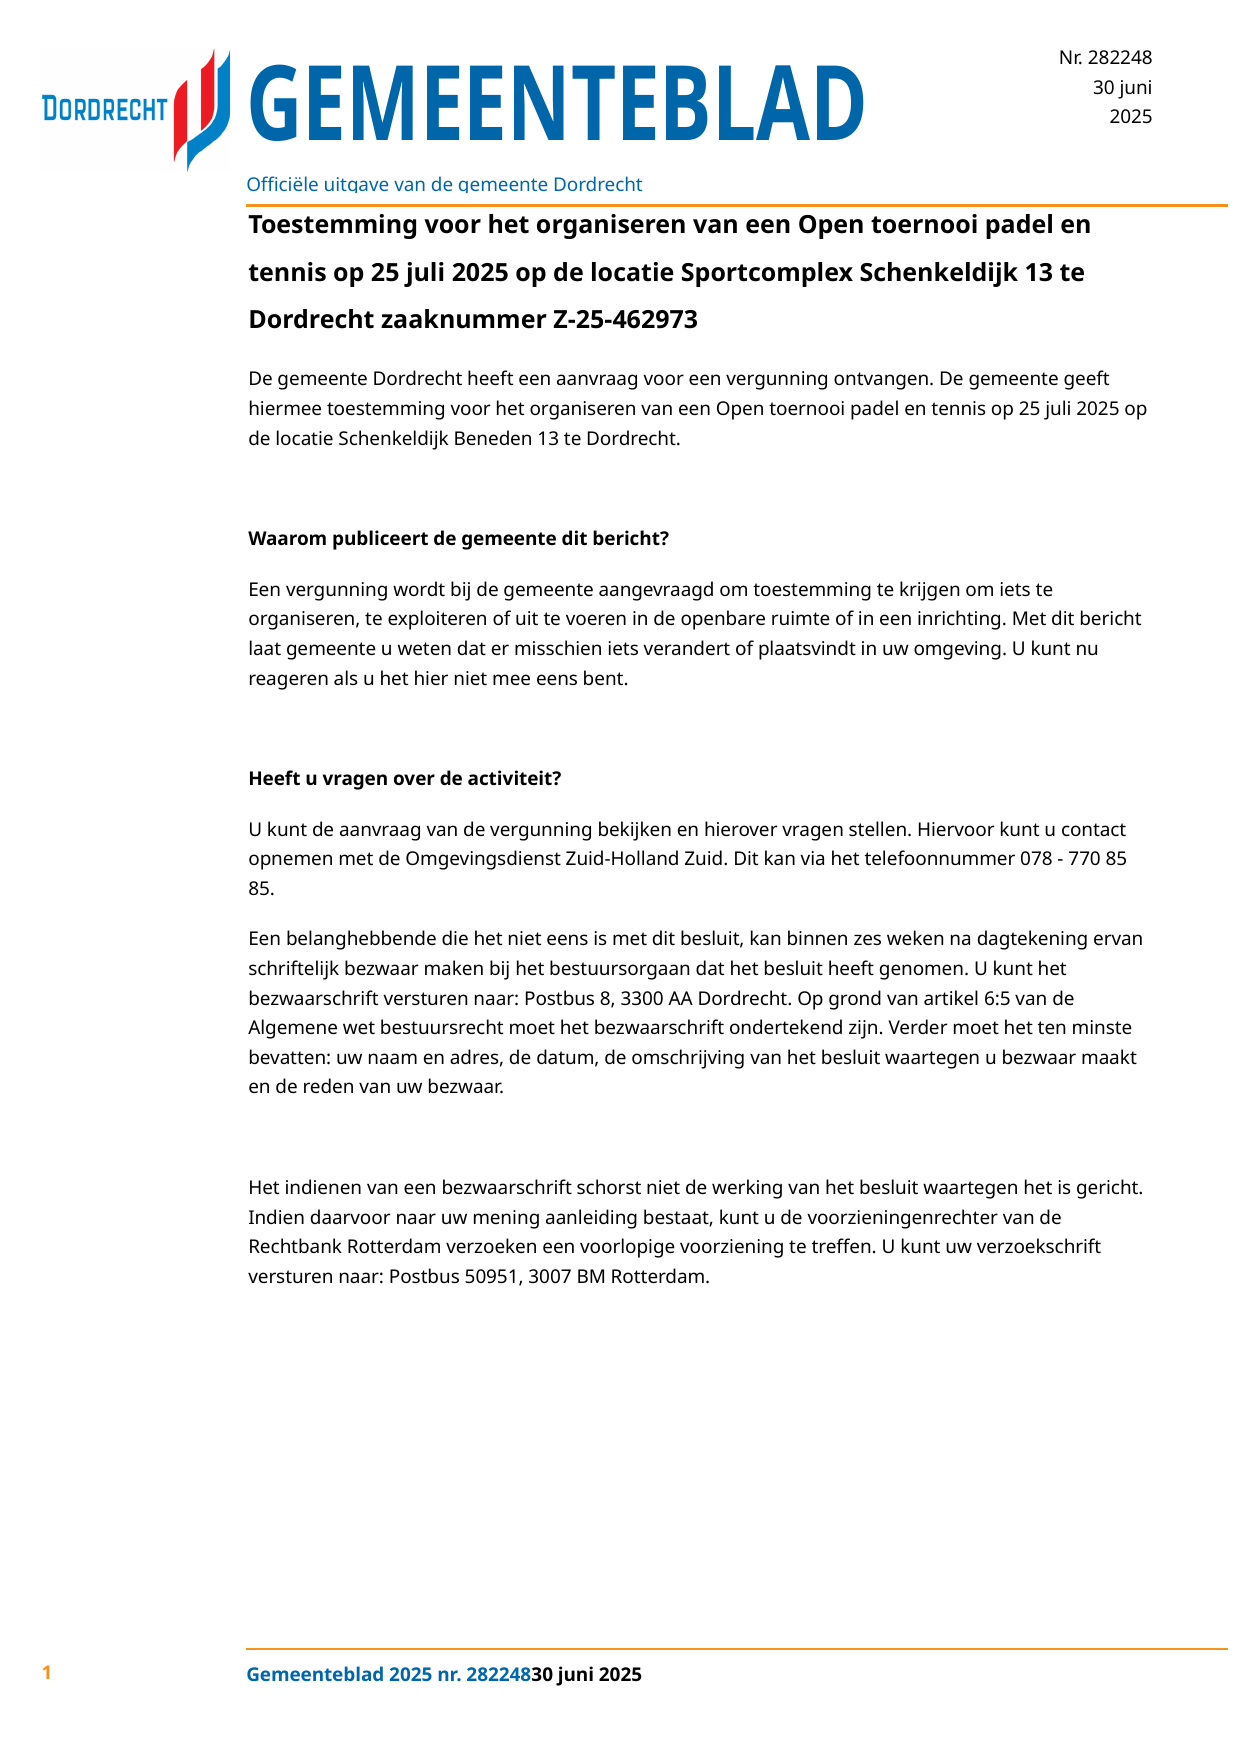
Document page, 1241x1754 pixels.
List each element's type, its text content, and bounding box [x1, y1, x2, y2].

text Een vergunning wordt bij de gemeente aangevraagd om toestemming te krijgen om iets te organiseren, te exploiteren of uit te voeren in de openbare ruimte of in een inrichting. Met dit bericht laat gemeente u weten dat er misschien iets verandert of plaatsvindt in uw omgeving. U kunt nu reageren als u het hier niet mee eens bent. [248, 576, 1152, 690]
text De gemeente Dordrecht heeft een aanvraag voor een vergunning ontvangen. De gemeente geeft hiermee toestemming voor het organiseren van een Open toernooi padel en tennis op 25 juli 2025 op de locatie Schenkeldijk Beneden 13 te Dordrecht. [248, 366, 1152, 450]
text Heeft u vragen over de activiteit? [248, 766, 1152, 791]
text Toestemming voor het organiseren van een Open toernooi padel en tennis op 25 juli 2025 op de locatie Sportcomplex Schenkeldijk 13 te Dordrecht zaaknummer Z-25-462973 [248, 207, 1152, 336]
picture [41, 47, 231, 172]
text Waarom publiceert de gemeente dit bericht? [248, 526, 1152, 551]
text Een belanghebbende die het niet eens is met dit besluit, kan binnen zes weken na dagtekening ervan schriftelijk bezwaar maken bij het bestuursorgaan dat het besluit heeft genomen. U kunt het bezwaarschrift versturen naar: Postbus 8, 3300 AA Dordrecht. Op grond van artikel 6:5 van de Algemene wet bestuursrecht moet het bezwaarschrift ondertekend zijn. Verder moet het ten minste bevatten: uw naam en adres, de datum, de omschrijving van het besluit waartegen u bezwaar maakt en de reden van uw bezwaar. [248, 926, 1152, 1099]
text U kunt de aanvraag van de vergunning bekijken en hierover vragen stellen. Hiervoor kunt u contact opnemen met de Omgevingsdienst Zuid-Holland Zuid. Dit kan via het telefoonnummer 078 - 770 85 85. [248, 816, 1152, 901]
text Het indienen van een bezwaarschrift schorst niet de werking van het besluit waartegen het is gericht. Indien daarvoor naar uw mening aanleiding bestaat, kunt u de voorzieningenrechter van de Rechtbank Rotterdam verzoeken een voorlopige voorziening te treffen. U kunt uw verzoekschrift versturen naar: Postbus 50951, 3007 BM Rotterdam. [248, 1174, 1152, 1289]
